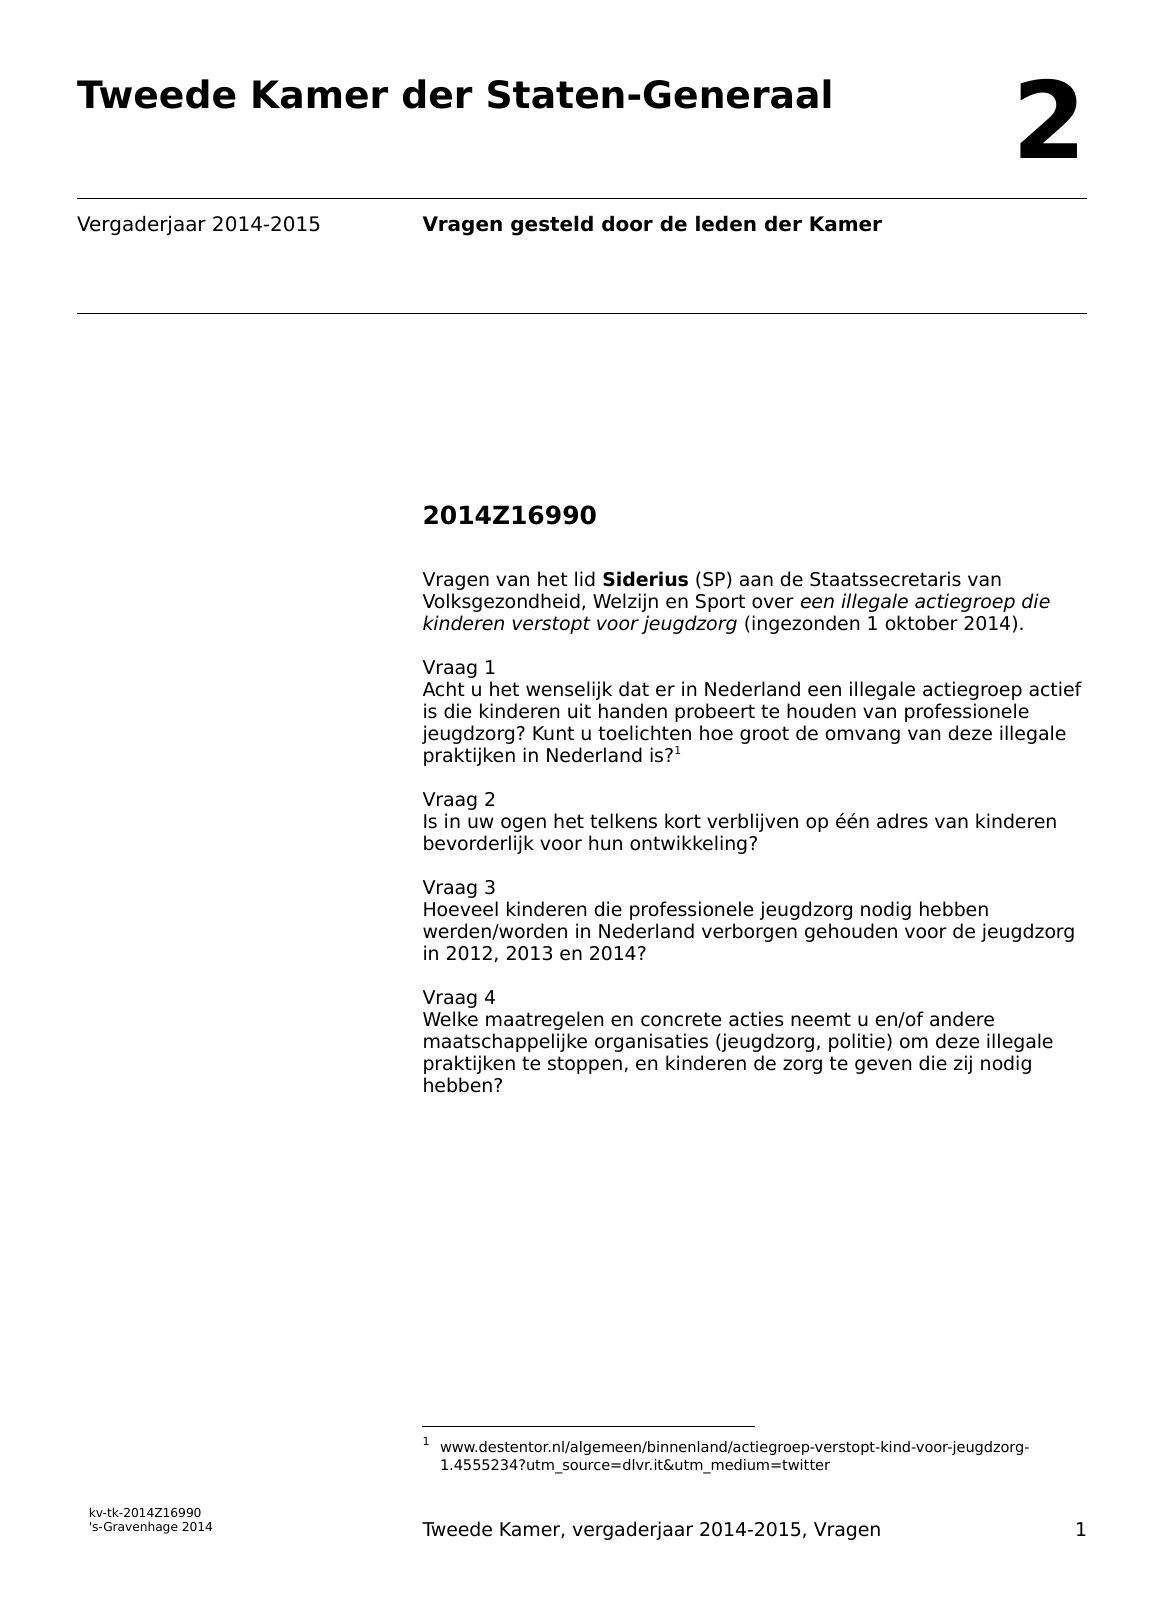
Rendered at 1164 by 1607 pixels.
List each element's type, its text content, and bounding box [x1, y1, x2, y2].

text Vraag 2 [422, 789, 1087, 811]
text Vragen van het lid Siderius (SP) aan de Staatssecretaris van Volksgezondheid, Welzijn en Sport over een illegale actiegroep die kinderen verstopt voor jeugdzorg (ingezonden 1 oktober 2014). [422, 569, 1087, 635]
text Vraag 4 [422, 987, 1087, 1009]
text 's-Gravenhage 2014 [88, 1520, 323, 1534]
text Welke maatregelen en concrete acties neemt u en/of andere maatschappelijke organisaties (jeugdzorg, politie) om deze illegale praktijken te stoppen, en kinderen de zorg te geven die zij nodig hebben? [422, 1009, 1087, 1097]
text Acht u het wenselijk dat er in Nederland een illegale actiegroep actief is die kinderen uit handen probeert te houden van professionele jeugdzorg? Kunt u toelichten hoe groot de omvang van deze illegale praktijken in Nederland is? [422, 679, 1087, 767]
table_cell Vragen gesteld door de leden der Kamer [422, 199, 1087, 313]
text Vraag 3 [422, 877, 1087, 899]
text www.destentor.nl/algemeen/binnenland/actiegroep-verstopt-kind-voor-jeugdzorg-1.4555234?utm_source=dlvr.it&utm_medium=twitter [422, 1435, 1087, 1474]
text Vraag 1 [422, 657, 1087, 679]
text 2014Z16990 [422, 501, 1087, 531]
text Hoeveel kinderen die professionele jeugdzorg nodig hebben werden/worden in Nederland verborgen gehouden voor de jeugdzorg in 2012, 2013 en 2014? [422, 899, 1087, 965]
table_header Tweede Kamer der Staten-Generaal [77, 59, 886, 198]
table_header 2 [886, 59, 1087, 198]
table_cell Vergaderjaar 2014-2015 [77, 199, 422, 313]
text kv-tk-2014Z16990 [88, 1506, 323, 1520]
text Is in uw ogen het telkens kort verblijven op één adres van kinderen bevorderlijk voor hun ontwikkeling? [422, 811, 1087, 855]
